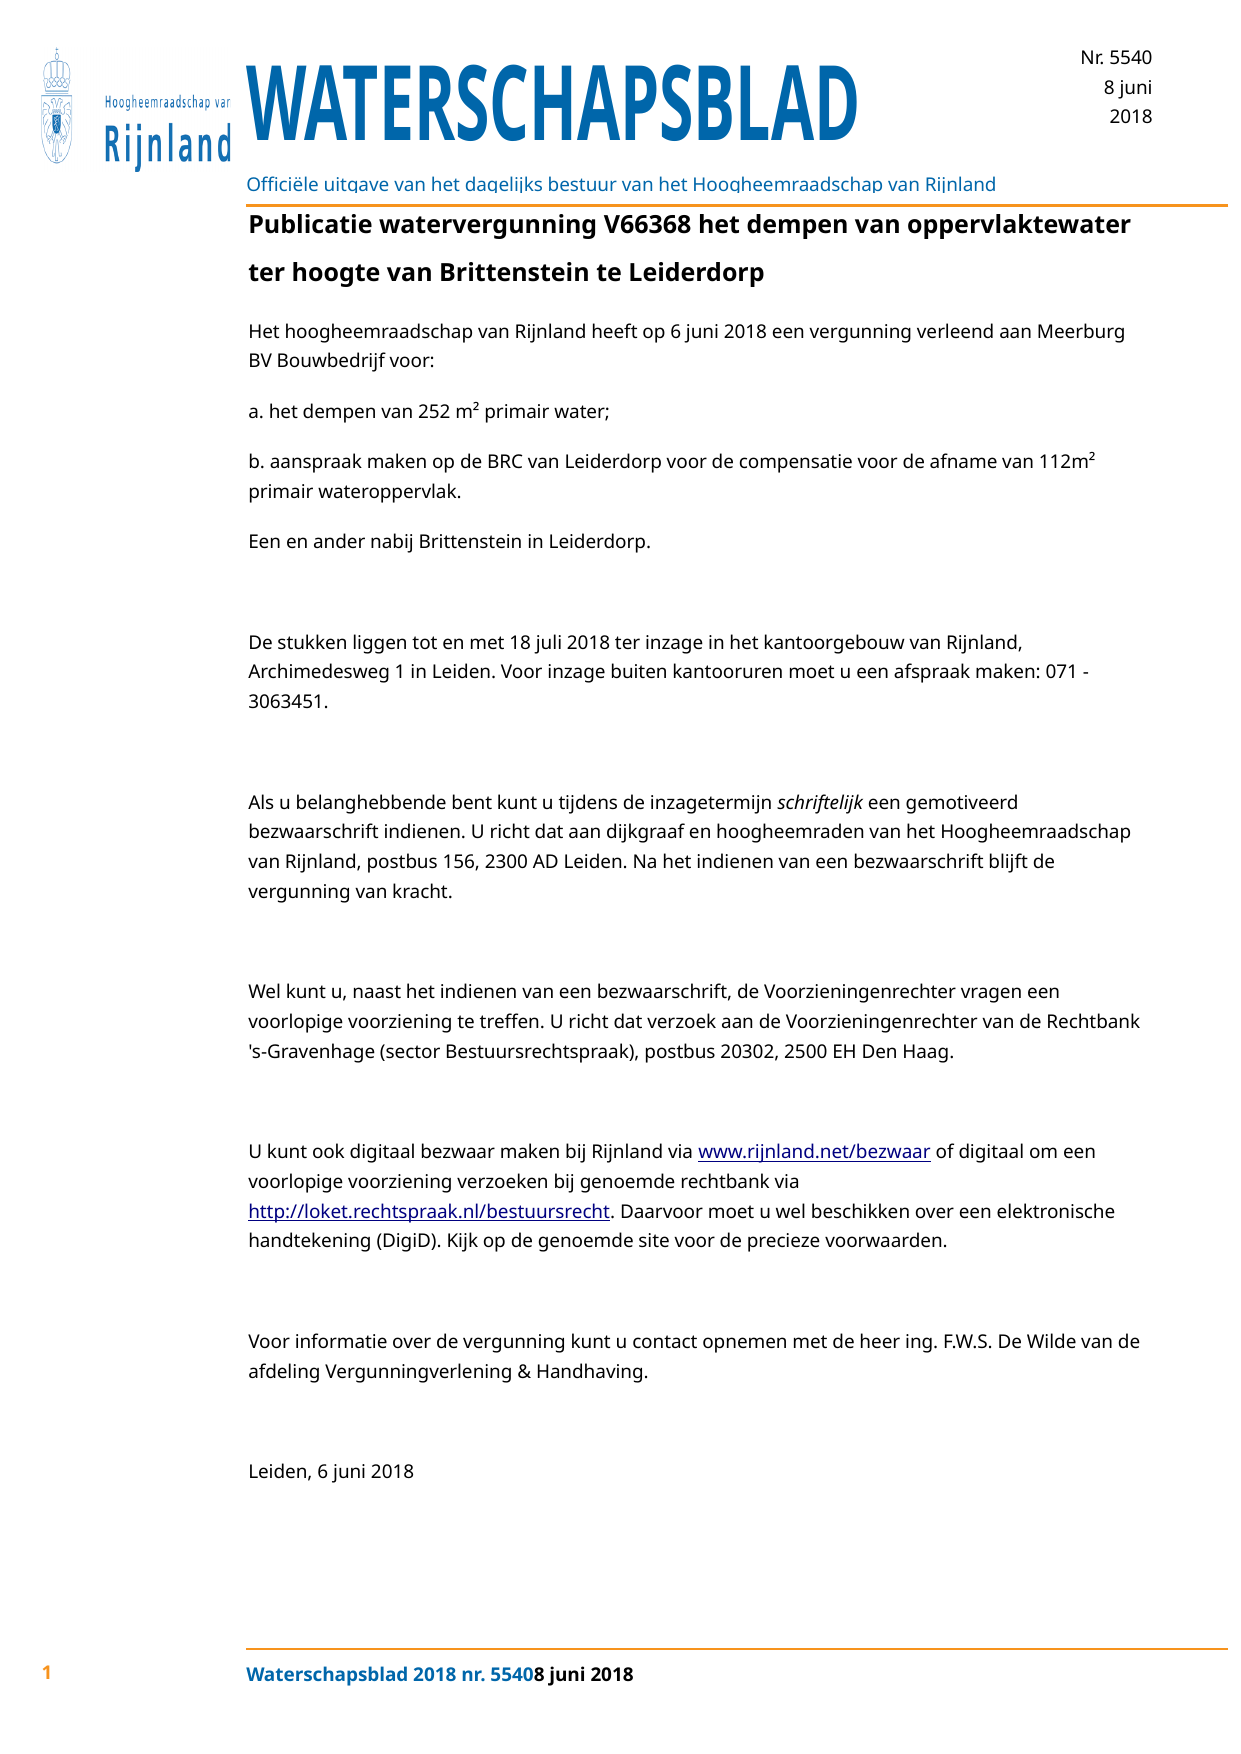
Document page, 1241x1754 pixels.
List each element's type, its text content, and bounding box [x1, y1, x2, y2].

text a. het dempen van 252 m² primair water; [248, 398, 1152, 424]
text Wel kunt u, naast het indienen van een bezwaarschrift, de Voorzieningenrechter vragen een voorlopige voorziening te treffen. U richt dat verzoek aan de Voorzieningenrechter van de Rechtbank 's-Gravenhage (sector Bestuursrechtspraak), postbus 20302, 2500 EH Den Haag. [248, 979, 1152, 1064]
text Als u belanghebbende bent kunt u tijdens de inzagetermijn schriftelijk een gemotiveerd bezwaarschrift indienen. U richt dat aan dijkgraaf en hoogheemraden van het Hoogheemraadschap van Rijnland, postbus 156, 2300 AD Leiden. Na het indienen van een bezwaarschrift blijft de vergunning van kracht. [248, 789, 1152, 904]
text Voor informatie over de vergunning kunt u contact opnemen met de heer ing. F.W.S. De Wilde van de afdeling Vergunningverlening & Handhaving. [248, 1328, 1152, 1384]
text Publicatie watervergunning V66368 het dempen van oppervlaktewater ter hoogte van Brittenstein te Leiderdorp [248, 207, 1152, 288]
text b. aanspraak maken op de BRC van Leiderdorp voor de compensatie voor de afname van 112m² primair wateroppervlak. [248, 448, 1152, 504]
picture [41, 47, 231, 172]
text Leiden, 6 juni 2018 [248, 1459, 1152, 1484]
text U kunt ook digitaal bezwaar maken bij Rijnland via www.rijnland.net/bezwaar of digitaal om een voorlopige voorziening verzoeken bij genoemde rechtbank via http://loket.rechtspraak.nl/bestuursrecht. Daarvoor moet u wel beschikken over een elektronische handtekening (DigiD). Kijk op de genoemde site voor de precieze voorwaarden. [248, 1139, 1152, 1253]
text Een en ander nabij Brittenstein in Leiderdorp. [248, 528, 1152, 554]
text Het hoogheemraadschap van Rijnland heeft op 6 juni 2018 een vergunning verleend aan Meerburg BV Bouwbedrijf voor: [248, 318, 1152, 373]
text De stukken liggen tot en met 18 juli 2018 ter inzage in het kantoorgebouw van Rijnland, Archimedesweg 1 in Leiden. Voor inzage buiten kantooruren moet u een afspraak maken: 071 - 3063451. [248, 629, 1152, 714]
